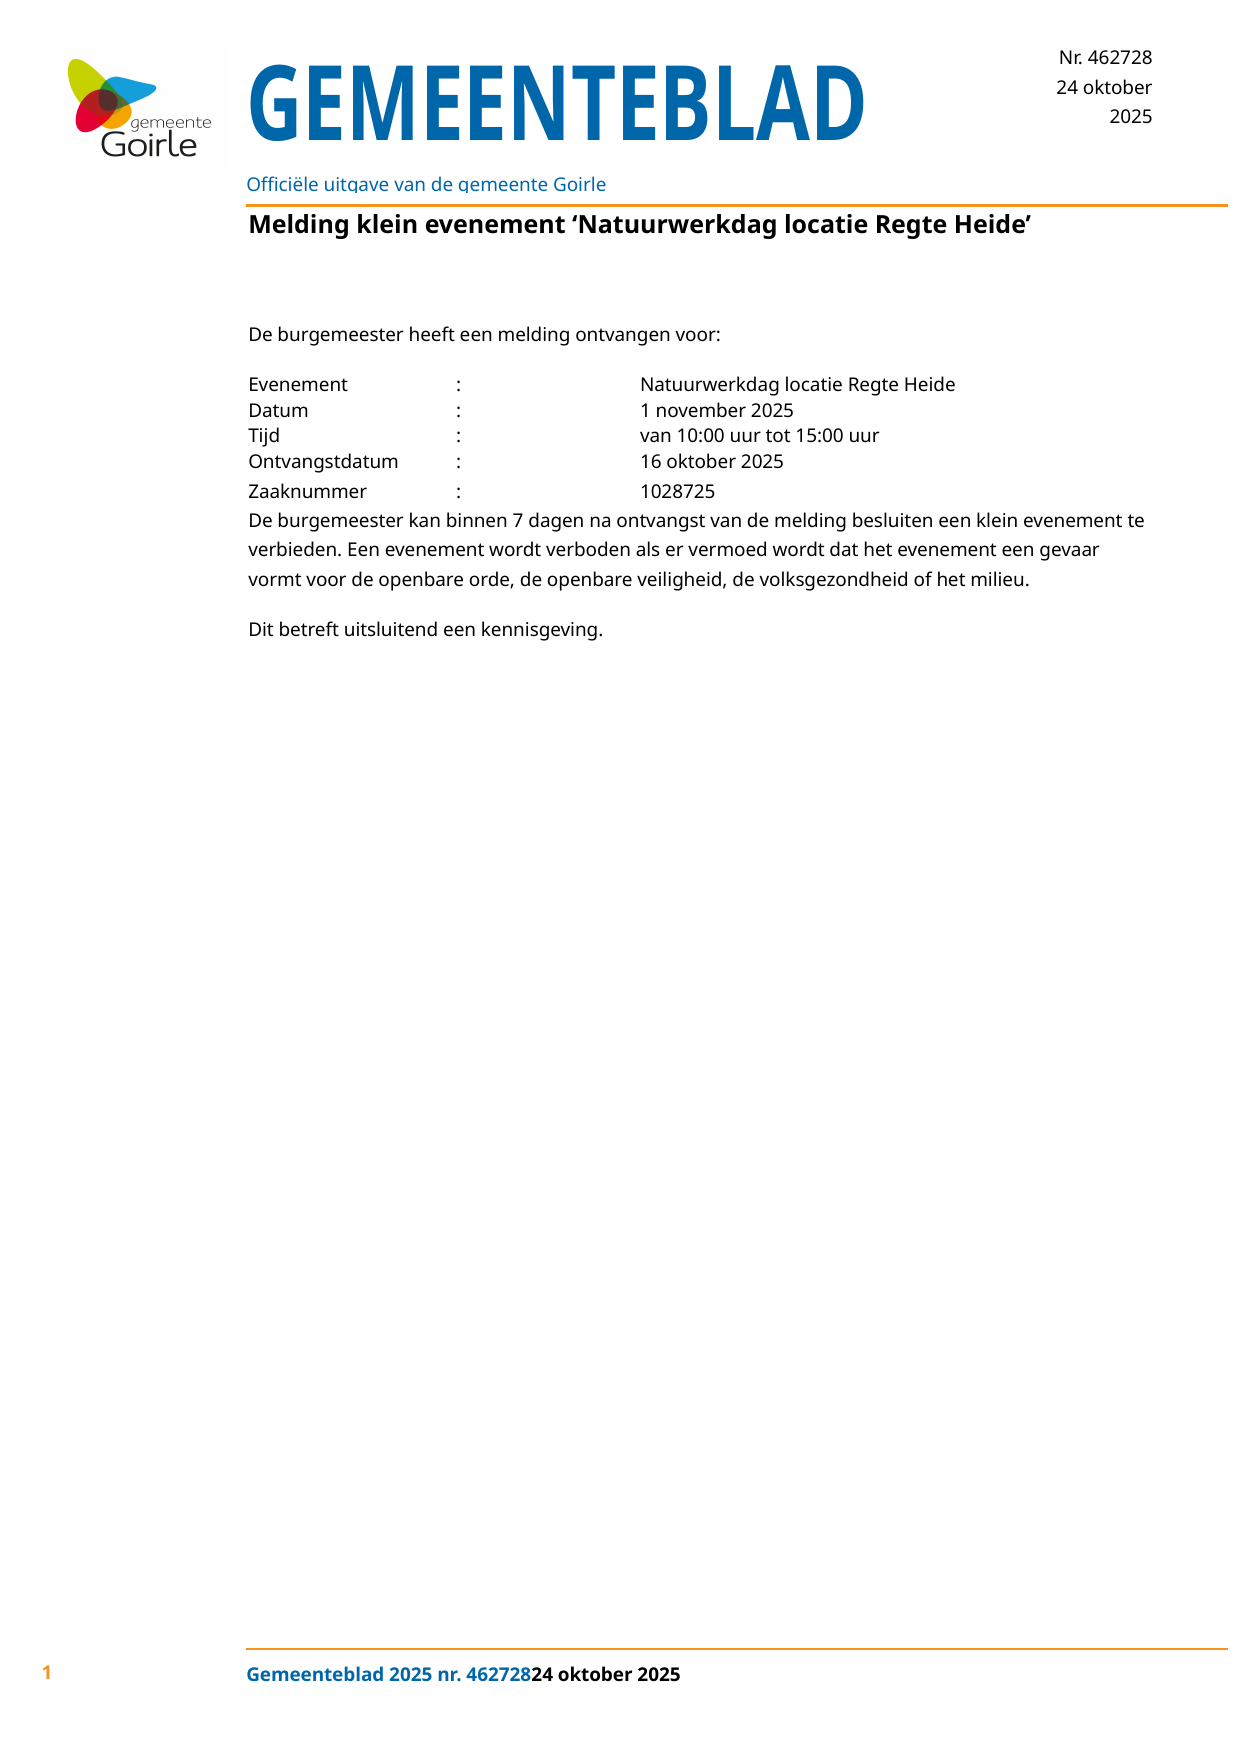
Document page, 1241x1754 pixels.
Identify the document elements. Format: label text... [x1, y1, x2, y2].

table_cell van 10:00 uur tot 15:00 uur [640, 423, 1152, 448]
table_cell 16 oktober 2025 1028725 [640, 449, 1152, 504]
table_cell : [456, 423, 640, 448]
table_cell : [456, 397, 640, 423]
table_cell : : [456, 449, 640, 504]
text Melding klein evenement ‘Natuurwerkdag locatie Regte Heide’ [248, 207, 1152, 241]
table_header Evenement [248, 371, 456, 397]
table_cell 1 november 2025 [640, 397, 1152, 423]
table_header : [456, 371, 640, 397]
table_cell Ontvangstdatum Zaaknummer [248, 449, 456, 504]
text De burgemeester heeft een melding ontvangen voor: [248, 321, 1152, 346]
table_cell Datum [248, 397, 456, 423]
table_header Natuurwerkdag locatie Regte Heide [640, 371, 1152, 397]
text De burgemeester kan binnen 7 dagen na ontvangst van de melding besluiten een klein evenement te verbieden. Een evenement wordt verboden als er vermoed wordt dat het evenement een gevaar vormt voor de openbare orde, de openbare veiligheid, de volksgezondheid of het milieu. [248, 507, 1152, 592]
picture [41, 47, 231, 172]
text Dit betreft uitsluitend een kennisgeving. [248, 617, 1152, 642]
table_cell Tijd [248, 423, 456, 448]
